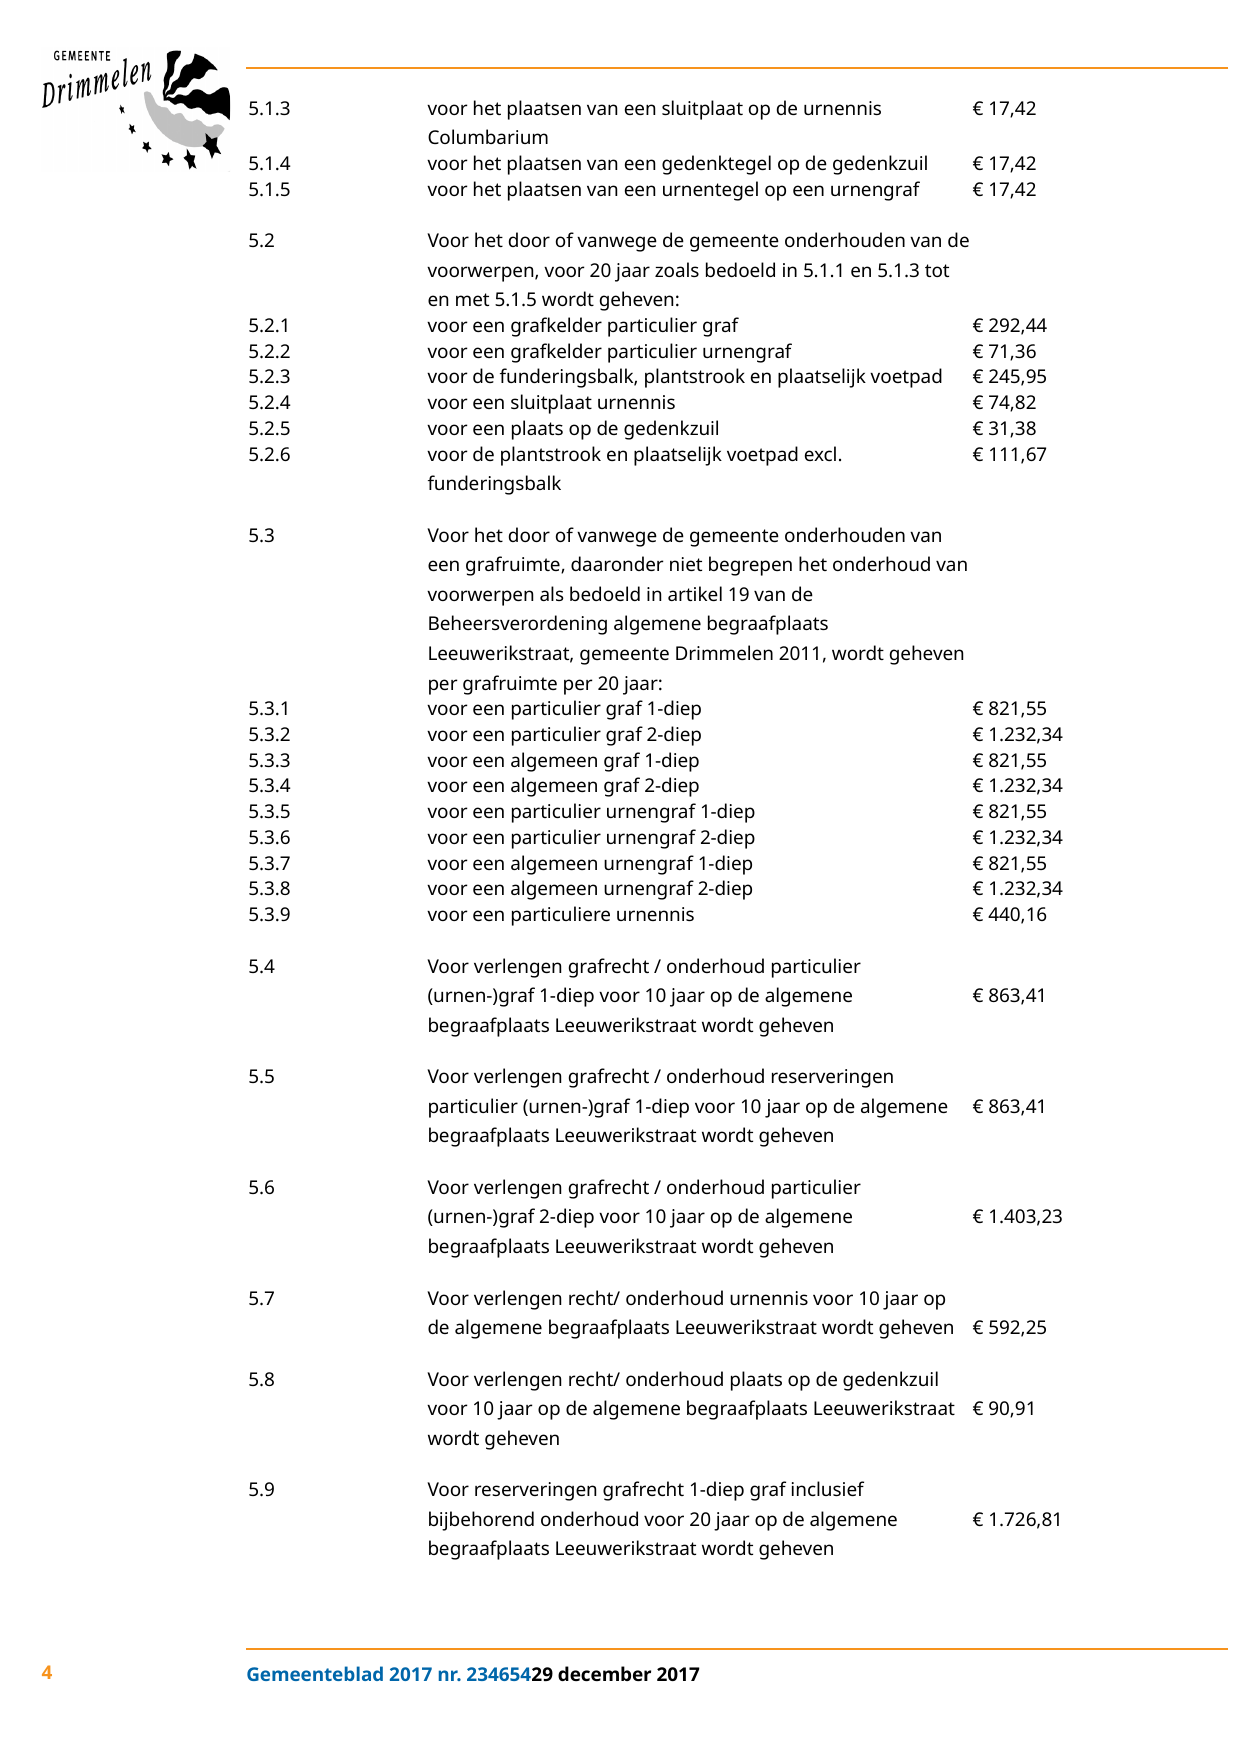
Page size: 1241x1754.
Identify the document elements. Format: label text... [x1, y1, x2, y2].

table_cell [973, 1561, 1152, 1587]
table_cell voor een plaats op de gedenkzuil [427, 415, 972, 441]
table_cell [973, 227, 1152, 312]
table_cell 5.1.4 [248, 150, 427, 176]
table_cell voor het plaatsen van een sluitplaat op de urnennis Columbarium [427, 95, 972, 150]
table_cell 5.7 [248, 1285, 427, 1340]
table_cell € 245,95 [973, 364, 1152, 389]
table_cell [248, 1340, 427, 1366]
table_cell 5.2 [248, 227, 427, 312]
table_cell voor een particulier graf 1-diep [427, 696, 972, 721]
table_cell 5.2.2 [248, 338, 427, 364]
table_cell 5.8 [248, 1366, 427, 1451]
table_cell € 863,41 [973, 953, 1152, 1038]
table_cell 5.2.3 [248, 364, 427, 389]
table_cell [427, 1561, 972, 1587]
table_cell Voor verlengen recht/ onderhoud plaats op de gedenkzuil voor 10 jaar op de algemene begraafplaats Leeuwerikstraat wordt geheven [427, 1366, 972, 1451]
table_cell Voor verlengen grafrecht / onderhoud particulier (urnen-)graf 2-diep voor 10 jaar op de algemene begraafplaats Leeuwerikstraat wordt geheven [427, 1174, 972, 1259]
table_cell Voor het door of vanwege de gemeente onderhouden van een grafruimte, daaronder niet begrepen het onderhoud van voorwerpen als bedoeld in artikel 19 van de Beheersverordening algemene begraafplaats Leeuwerikstraat, gemeente Drimmelen 2011, wordt geheven per grafruimte per 20 jaar: [427, 522, 972, 696]
table_cell € 111,67 [973, 441, 1152, 496]
table_cell 5.3.6 [248, 824, 427, 850]
table_cell [248, 1148, 427, 1174]
table_cell € 17,42 [973, 150, 1152, 176]
table_cell voor een particulier urnengraf 1-diep [427, 799, 972, 824]
table_cell Voor verlengen recht/ onderhoud urnennis voor 10 jaar op de algemene begraafplaats Leeuwerikstraat wordt geheven [427, 1285, 972, 1340]
table_cell € 821,55 [973, 850, 1152, 876]
table_cell € 31,38 [973, 415, 1152, 441]
table_cell 5.3.9 [248, 901, 427, 927]
table_cell 5.1.3 [248, 95, 427, 150]
table_cell voor een algemeen urnengraf 1-diep [427, 850, 972, 876]
table_cell [973, 522, 1152, 696]
table_cell € 292,44 [973, 312, 1152, 338]
table_cell 5.6 [248, 1174, 427, 1259]
table_cell voor het plaatsen van een urnentegel op een urnengraf [427, 176, 972, 202]
table_cell Voor het door of vanwege de gemeente onderhouden van de voorwerpen, voor 20 jaar zoals bedoeld in 5.1.1 en 5.1.3 tot en met 5.1.5 wordt geheven: [427, 227, 972, 312]
table_cell € 592,25 [973, 1285, 1152, 1340]
table_cell € 440,16 [973, 901, 1152, 927]
table_cell voor een algemeen graf 2-diep [427, 773, 972, 798]
table_cell [973, 1259, 1152, 1285]
table_cell € 71,36 [973, 338, 1152, 364]
table_cell [248, 927, 427, 953]
table_cell voor een grafkelder particulier graf [427, 312, 972, 338]
table_cell 5.2.1 [248, 312, 427, 338]
table_cell 5.3.2 [248, 721, 427, 747]
table_cell 5.2.6 [248, 441, 427, 496]
picture [41, 47, 231, 172]
table_cell voor een sluitplaat urnennis [427, 389, 972, 415]
table_cell [973, 1340, 1152, 1366]
table_cell € 1.232,34 [973, 876, 1152, 901]
table_cell voor een particuliere urnennis [427, 901, 972, 927]
table_cell € 17,42 [973, 176, 1152, 202]
table_cell 5.3.5 [248, 799, 427, 824]
table_cell € 863,41 [973, 1064, 1152, 1148]
table_cell [973, 202, 1152, 227]
table_cell [248, 496, 427, 522]
table_cell Voor verlengen grafrecht / onderhoud particulier (urnen-)graf 1-diep voor 10 jaar op de algemene begraafplaats Leeuwerikstraat wordt geheven [427, 953, 972, 1038]
table_cell [427, 1148, 972, 1174]
table_cell 5.1.5 [248, 176, 427, 202]
table_cell € 1.232,34 [973, 824, 1152, 850]
table_cell 5.3.3 [248, 747, 427, 773]
table_cell [248, 1561, 427, 1587]
table_cell € 821,55 [973, 696, 1152, 721]
table_cell 5.5 [248, 1064, 427, 1148]
table_cell [973, 1451, 1152, 1476]
table_cell [973, 927, 1152, 953]
table_cell voor de plantstrook en plaatselijk voetpad excl. funderingsbalk [427, 441, 972, 496]
table_cell 5.4 [248, 953, 427, 1038]
table_cell 5.2.4 [248, 389, 427, 415]
table_cell voor het plaatsen van een gedenktegel op de gedenkzuil [427, 150, 972, 176]
table_cell € 90,91 [973, 1366, 1152, 1451]
table_cell [427, 927, 972, 953]
table_cell 5.3.8 [248, 876, 427, 901]
table_cell € 821,55 [973, 747, 1152, 773]
table_cell € 1.726,81 [973, 1476, 1152, 1561]
table_cell [248, 1259, 427, 1285]
table_cell voor een particulier urnengraf 2-diep [427, 824, 972, 850]
table_cell [973, 496, 1152, 522]
table_cell [248, 1451, 427, 1476]
table_cell [973, 1148, 1152, 1174]
table_cell [427, 202, 972, 227]
table_cell 5.3 [248, 522, 427, 696]
table_cell [427, 1340, 972, 1366]
table_cell voor een algemeen urnengraf 2-diep [427, 876, 972, 901]
table_cell Voor reserveringen grafrecht 1-diep graf inclusief bijbehorend onderhoud voor 20 jaar op de algemene begraafplaats Leeuwerikstraat wordt geheven [427, 1476, 972, 1561]
table_cell € 821,55 [973, 799, 1152, 824]
table_cell 5.3.4 [248, 773, 427, 798]
table_cell voor een particulier graf 2-diep [427, 721, 972, 747]
table_cell € 1.232,34 [973, 721, 1152, 747]
table_cell [427, 1259, 972, 1285]
table_cell 5.2.5 [248, 415, 427, 441]
table_cell [427, 1038, 972, 1063]
table_cell € 17,42 [973, 95, 1152, 150]
table_cell [427, 1451, 972, 1476]
table_cell 5.3.1 [248, 696, 427, 721]
table_cell [427, 496, 972, 522]
table_cell [248, 1038, 427, 1063]
table_cell € 1.232,34 [973, 773, 1152, 798]
table_cell € 1.403,23 [973, 1174, 1152, 1259]
table_cell € 74,82 [973, 389, 1152, 415]
table_cell voor de funderingsbalk, plantstrook en plaatselijk voetpad [427, 364, 972, 389]
table_cell voor een algemeen graf 1-diep [427, 747, 972, 773]
table_cell Voor verlengen grafrecht / onderhoud reserveringen particulier (urnen-)graf 1-diep voor 10 jaar op de algemene begraafplaats Leeuwerikstraat wordt geheven [427, 1064, 972, 1148]
table_cell 5.3.7 [248, 850, 427, 876]
table_cell [973, 1038, 1152, 1063]
table_cell [248, 202, 427, 227]
table_cell 5.9 [248, 1476, 427, 1561]
table_cell voor een grafkelder particulier urnengraf [427, 338, 972, 364]
